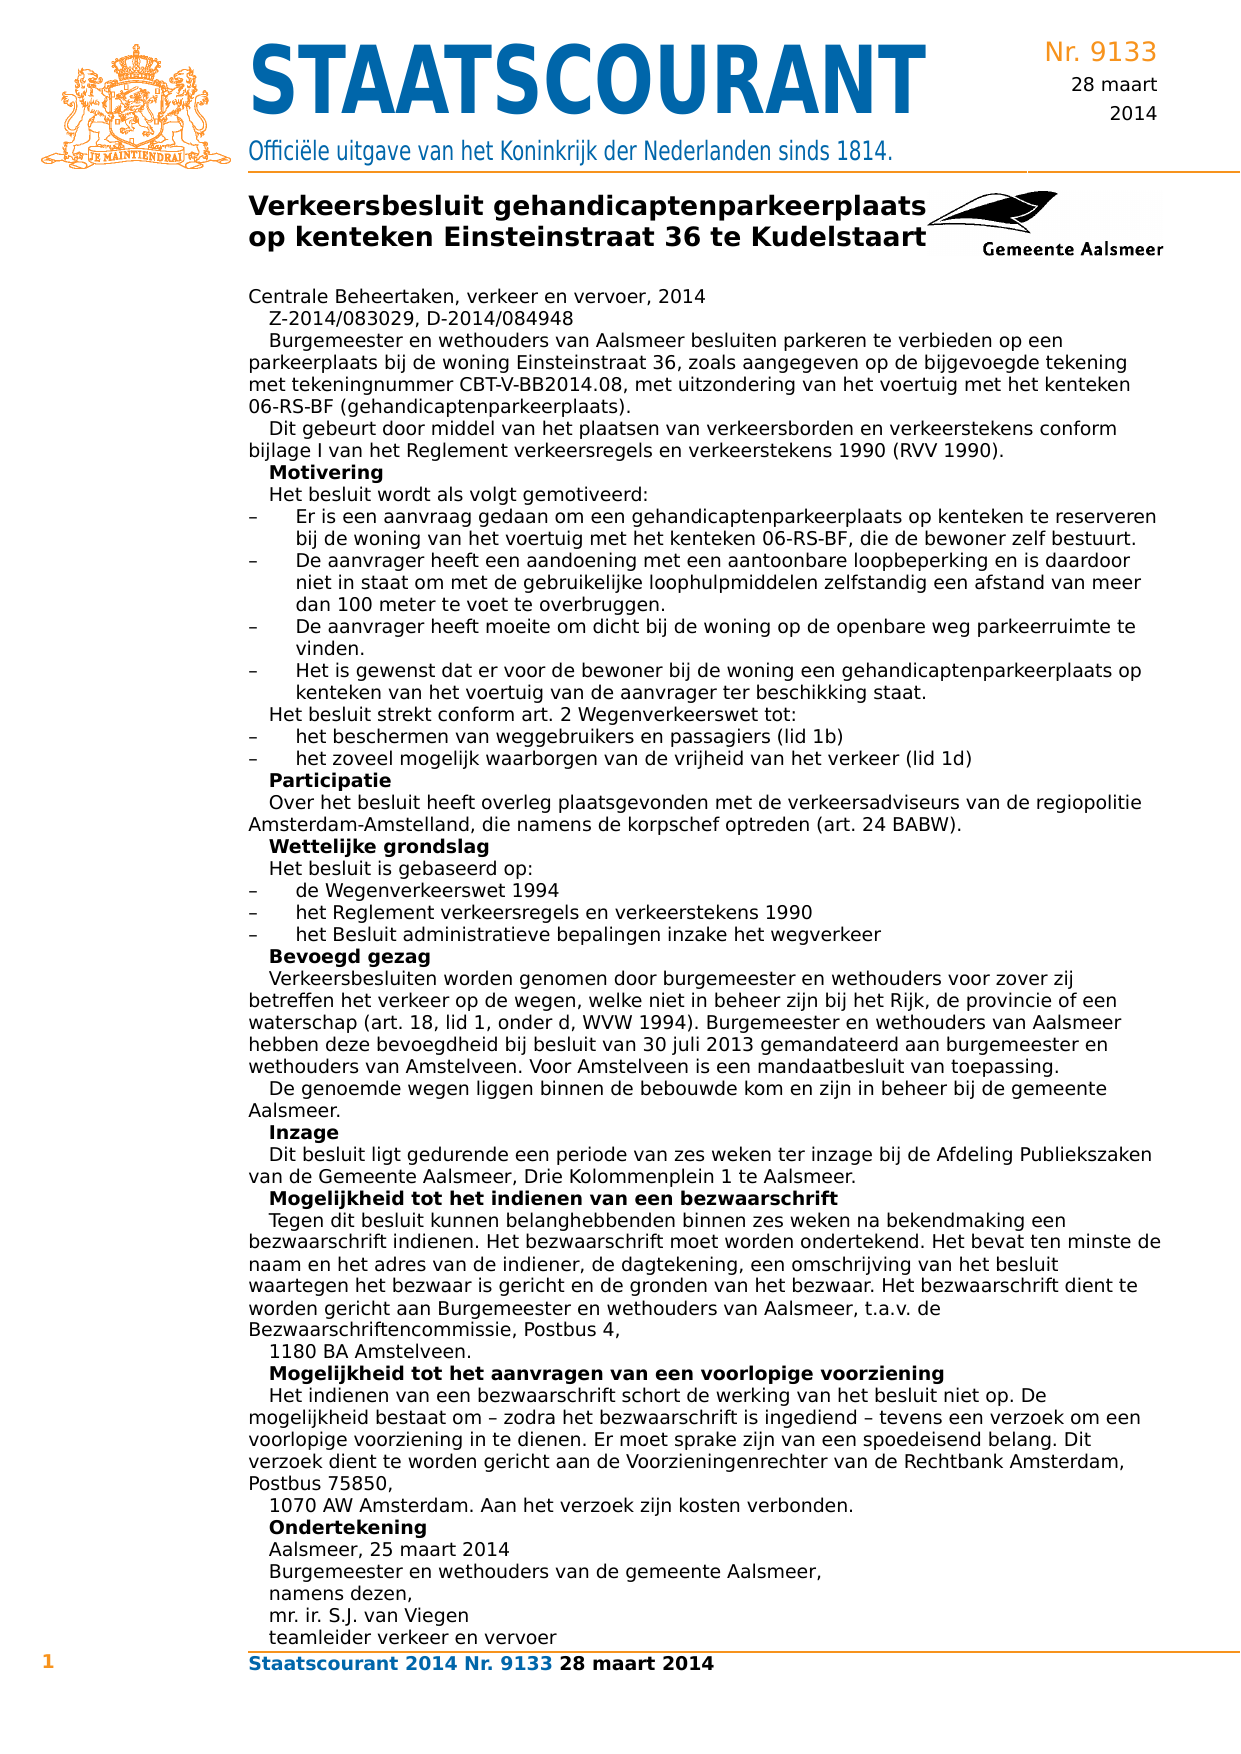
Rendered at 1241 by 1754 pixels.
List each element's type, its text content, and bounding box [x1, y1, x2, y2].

text Burgemeester en wethouders van Aalsmeer besluiten parkeren te verbieden op een parkeerplaats bij de woning Einsteinstraat 36, zoals aangegeven op de bijgevoegde tekening met tekeningnummer CBT-V-BB2014.08, met uitzondering van het voertuig met het kenteken 06-RS-BF (gehandicaptenparkeerplaats). [248, 330, 1163, 418]
text Aalsmeer, 25 maart 2014 [248, 1539, 1163, 1561]
text teamleider verkeer en vervoer [248, 1627, 1163, 1649]
list De aanvrager heeft een aandoening met een aantoonbare loopbeperking en is daardoor niet in staat om met de gebruikelijke loophulpmiddelen zelfstandig een afstand van meer dan 100 meter te voet te overbruggen. [248, 550, 1163, 616]
text De genoemde wegen liggen binnen de bebouwde kom en zijn in beheer bij de gemeente Aalsmeer. [248, 1078, 1163, 1122]
text Inzage [248, 1122, 1163, 1143]
list Er is een aanvraag gedaan om een gehandicaptenparkeerplaats op kenteken te reserveren bij de woning van het voertuig met het kenteken 06-RS-BF, die de bewoner zelf bestuurt. [248, 506, 1163, 550]
list het zoveel mogelijk waarborgen van de vrijheid van het verkeer (lid 1d) [248, 748, 1163, 770]
text 1180 BA Amstelveen. [248, 1341, 1163, 1363]
text 1070 AW Amsterdam. Aan het verzoek zijn kosten verbonden. [248, 1495, 1163, 1517]
text Het indienen van een bezwaarschrift schort de werking van het besluit niet op. De mogelijkheid bestaat om – zodra het bezwaarschrift is ingediend – tevens een verzoek om een voorlopige voorziening in te dienen. Er moet sprake zijn van een spoedeisend belang. Dit verzoek dient te worden gericht aan de Voorzieningenrechter van de Rechtbank Amsterdam, Postbus 75850, [248, 1385, 1163, 1495]
text mr. ir. S.J. van Viegen [248, 1605, 1163, 1627]
list de Wegenverkeerswet 1994 [248, 880, 1163, 902]
text Verkeersbesluiten worden genomen door burgemeester en wethouders voor zover zij betreffen het verkeer op de wegen, welke niet in beheer zijn bij het Rijk, de provincie of een waterschap (art. 18, lid 1, onder d, WVW 1994). Burgemeester en wethouders van Aalsmeer hebben deze bevoegdheid bij besluit van 30 juli 2013 gemandateerd aan burgemeester en wethouders van Amstelveen. Voor Amstelveen is een mandaatbesluit van toepassing. [248, 968, 1163, 1078]
text Tegen dit besluit kunnen belanghebbenden binnen zes weken na bekendmaking een bezwaarschrift indienen. Het bezwaarschrift moet worden ondertekend. Het bevat ten minste de naam en het adres van de indiener, de dagtekening, een omschrijving van het besluit waartegen het bezwaar is gericht en de gronden van het bezwaar. Het bezwaarschrift dient te worden gericht aan Burgemeester en wethouders van Aalsmeer, t.a.v. de Bezwaarschriftencommissie, Postbus 4, [248, 1209, 1163, 1341]
text Participatie [248, 770, 1163, 792]
picture [927, 190, 1164, 256]
text Ondertekening [248, 1517, 1163, 1539]
text namens dezen, [248, 1583, 1163, 1605]
list Het is gewenst dat er voor de bewoner bij de woning een gehandicaptenparkeerplaats op kenteken van het voertuig van de aanvrager ter beschikking staat. [248, 660, 1163, 704]
text Wettelijke grondslag [248, 836, 1163, 858]
text Centrale Beheertaken, verkeer en vervoer, 2014 [248, 286, 1163, 308]
text Burgemeester en wethouders van de gemeente Aalsmeer, [248, 1561, 1163, 1583]
text Het besluit is gebaseerd op: [248, 858, 1163, 880]
text Over het besluit heeft overleg plaatsgevonden met de verkeersadviseurs van de regiopolitie Amsterdam-Amstelland, die namens de korpschef optreden (art. 24 BABW). [248, 792, 1163, 836]
text Mogelijkheid tot het indienen van een bezwaarschrift [248, 1187, 1163, 1209]
text Het besluit strekt conform art. 2 Wegenverkeerswet tot: [248, 704, 1163, 726]
text Mogelijkheid tot het aanvragen van een voorlopige voorziening [248, 1363, 1163, 1385]
list het Reglement verkeersregels en verkeerstekens 1990 [248, 902, 1163, 924]
text Z-2014/083029, D-2014/084948 [248, 308, 1163, 330]
text Dit gebeurt door middel van het plaatsen van verkeersborden en verkeerstekens conform bijlage I van het Reglement verkeersregels en verkeerstekens 1990 (RVV 1990). [248, 418, 1163, 462]
list het beschermen van weggebruikers en passagiers (lid 1b) [248, 726, 1163, 748]
picture [41, 44, 231, 169]
list De aanvrager heeft moeite om dicht bij de woning op de openbare weg parkeerruimte te vinden. [248, 616, 1163, 660]
list het Besluit administratieve bepalingen inzake het wegverkeer [248, 924, 1163, 946]
text Het besluit wordt als volgt gemotiveerd: [248, 484, 1163, 506]
text Bevoegd gezag [248, 946, 1163, 968]
text Motivering [248, 462, 1163, 484]
subtitle Verkeersbesluit gehandicaptenparkeerplaats op kenteken Einsteinstraat 36 te Kudelstaart [248, 191, 927, 253]
text Dit besluit ligt gedurende een periode van zes weken ter inzage bij de Afdeling Publiekszaken van de Gemeente Aalsmeer, Drie Kolommenplein 1 te Aalsmeer. [248, 1143, 1163, 1187]
